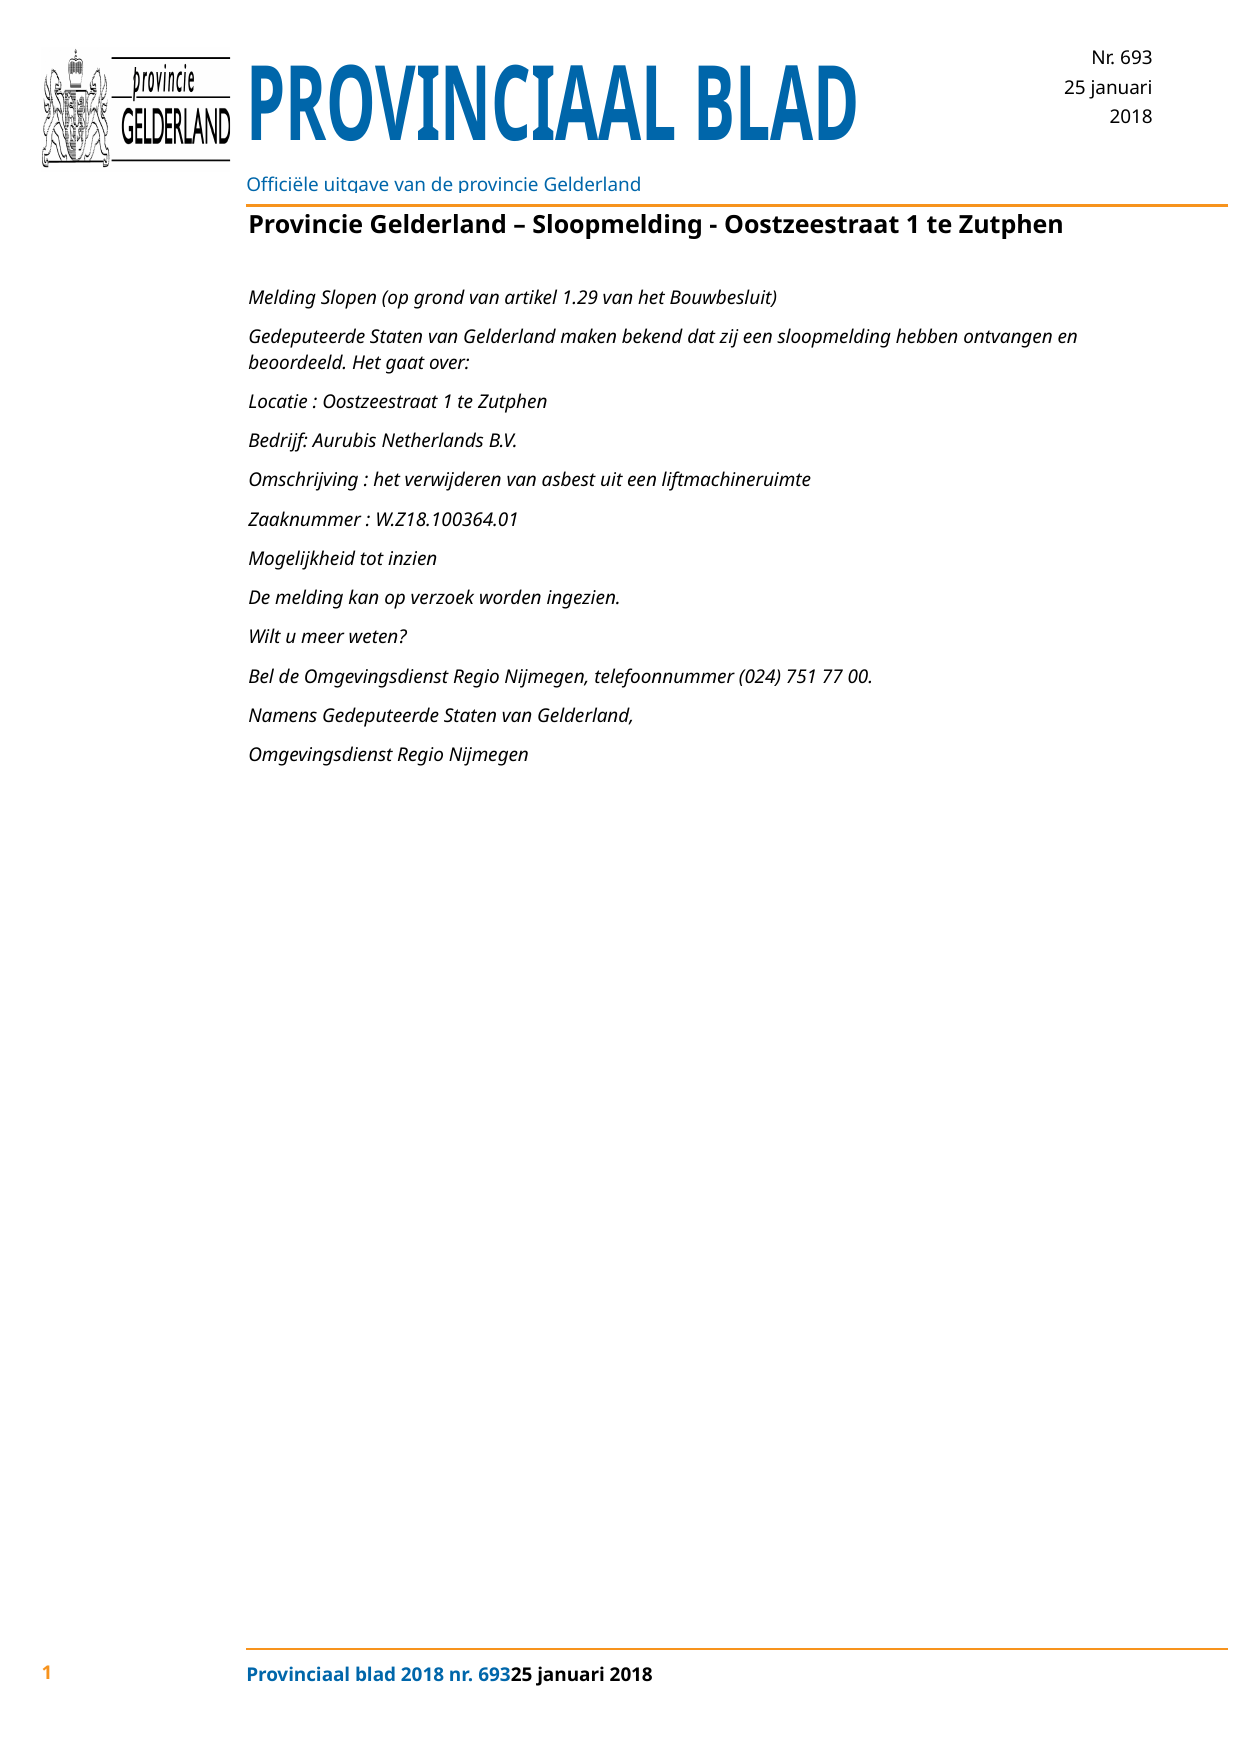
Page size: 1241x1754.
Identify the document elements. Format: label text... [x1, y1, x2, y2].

text Zaaknummer : W.Z18.100364.01 [248, 506, 1152, 532]
text Locatie : Oostzeestraat 1 te Zutphen [248, 388, 1152, 414]
text Provincie Gelderland – Sloopmelding - Oostzeestraat 1 te Zutphen [248, 207, 1152, 241]
text Namens Gedeputeerde Staten van Gelderland, [248, 702, 1152, 728]
text Bedrijf: Aurubis Netherlands B.V. [248, 427, 1152, 453]
text Mogelijkheid tot inzien [248, 545, 1152, 571]
text Omschrijving : het verwijderen van asbest uit een liftmachineruimte [248, 467, 1152, 492]
text Wilt u meer weten? [248, 624, 1152, 649]
picture [41, 47, 231, 172]
text Omgevingsdienst Regio Nijmegen [248, 742, 1152, 767]
text Melding Slopen (op grond van artikel 1.29 van het Bouwbesluit) [248, 284, 1152, 309]
text Bel de Omgevingsdienst Regio Nijmegen, telefoonnummer (024) 751 77 00. [248, 663, 1152, 689]
text De melding kan op verzoek worden ingezien. [248, 584, 1152, 610]
text Gedeputeerde Staten van Gelderland maken bekend dat zij een sloopmelding hebben ontvangen en beoordeeld. Het gaat over: [248, 323, 1152, 374]
